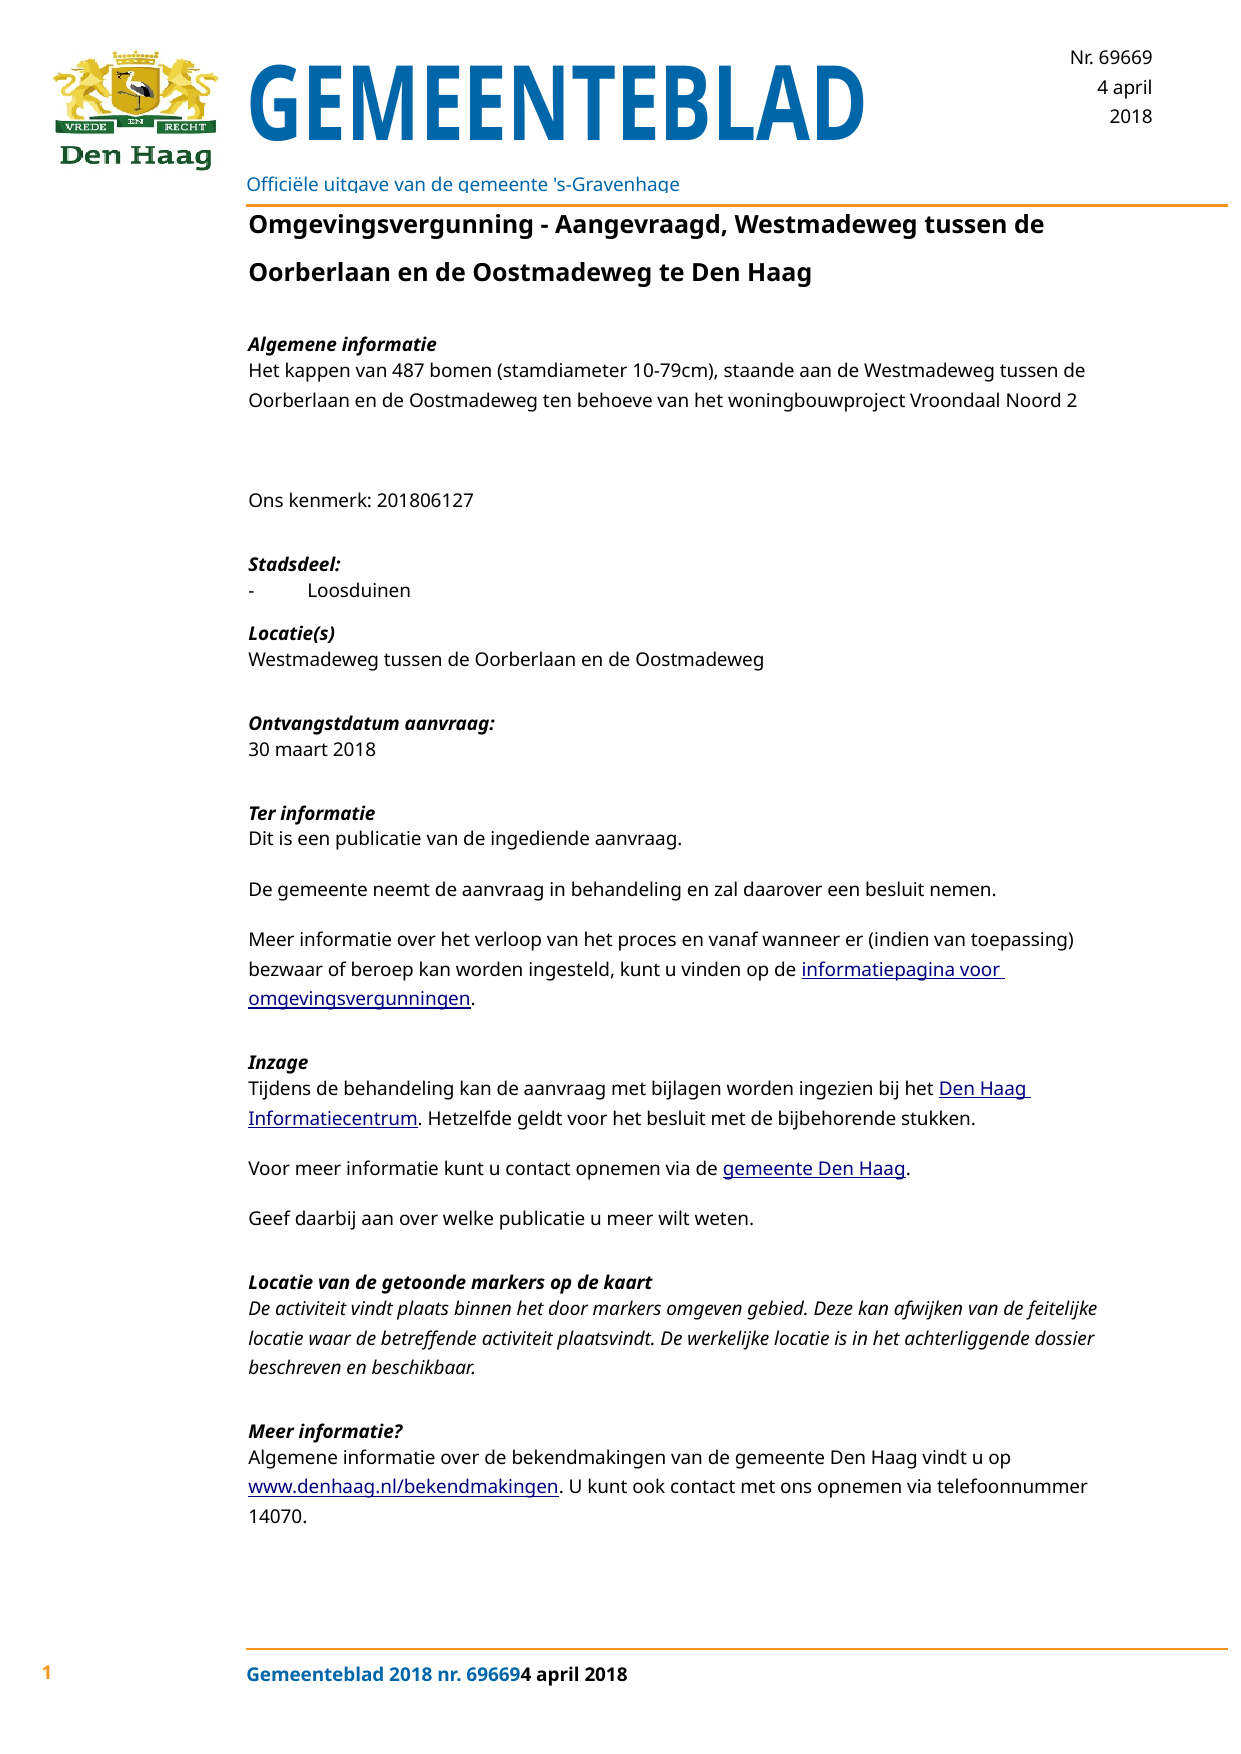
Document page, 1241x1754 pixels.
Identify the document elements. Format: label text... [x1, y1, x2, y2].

text Ontvangstdatum aanvraag: [248, 710, 1152, 736]
text Locatie van de getoonde markers op de kaart [248, 1269, 1152, 1295]
text Westmadeweg tussen de Oorberlaan en de Oostmadeweg [248, 646, 1152, 672]
text Dit is een publicatie van de ingediende aanvraag. [248, 826, 1152, 851]
text Meer informatie over het verloop van het proces en vanaf wanneer er (indien van toepassing) bezwaar of beroep kan worden ingesteld, kunt u vinden op de informatiepagina voor omgevingsvergunningen. [248, 926, 1152, 1011]
text Ons kenmerk: 201806127 [248, 488, 1152, 513]
list Loosduinen [248, 577, 1152, 603]
text Voor meer informatie kunt u contact opnemen via de gemeente Den Haag. [248, 1155, 1152, 1181]
text Het kappen van 487 bomen (stamdiameter 10-79cm), staande aan de Westmadeweg tussen de Oorberlaan en de Oostmadeweg ten behoeve van het woningbouwproject Vroondaal Noord 2 [248, 357, 1152, 412]
text Meer informatie? [248, 1418, 1152, 1444]
text Locatie(s) [248, 620, 1152, 646]
text Geef daarbij aan over welke publicatie u meer wilt weten. [248, 1206, 1152, 1231]
text Inzage [248, 1049, 1152, 1075]
text Algemene informatie over de bekendmakingen van de gemeente Den Haag vindt u op www.denhaag.nl/bekendmakingen. U kunt ook contact met ons opnemen via telefoonnummer 14070. [248, 1444, 1152, 1529]
picture [41, 47, 231, 172]
text Tijdens de behandeling kan de aanvraag met bijlagen worden ingezien bij het Den Haag Informatiecentrum. Hetzelfde geldt voor het besluit met de bijbehorende stukken. [248, 1075, 1152, 1131]
text Algemene informatie [248, 331, 1152, 357]
text De gemeente neemt de aanvraag in behandeling en zal daarover een besluit nemen. [248, 876, 1152, 902]
text Stadsdeel: [248, 552, 1152, 577]
text Omgevingsvergunning - Aangevraagd, Westmadeweg tussen de Oorberlaan en de Oostmadeweg te Den Haag [248, 207, 1152, 288]
text De activiteit vindt plaats binnen het door markers omgeven gebied. Deze kan afwijken van de feitelijke locatie waar de betreffende activiteit plaatsvindt. De werkelijke locatie is in het achterliggende dossier beschreven en beschikbaar. [248, 1295, 1152, 1380]
text 30 maart 2018 [248, 736, 1152, 762]
text Ter informatie [248, 800, 1152, 826]
